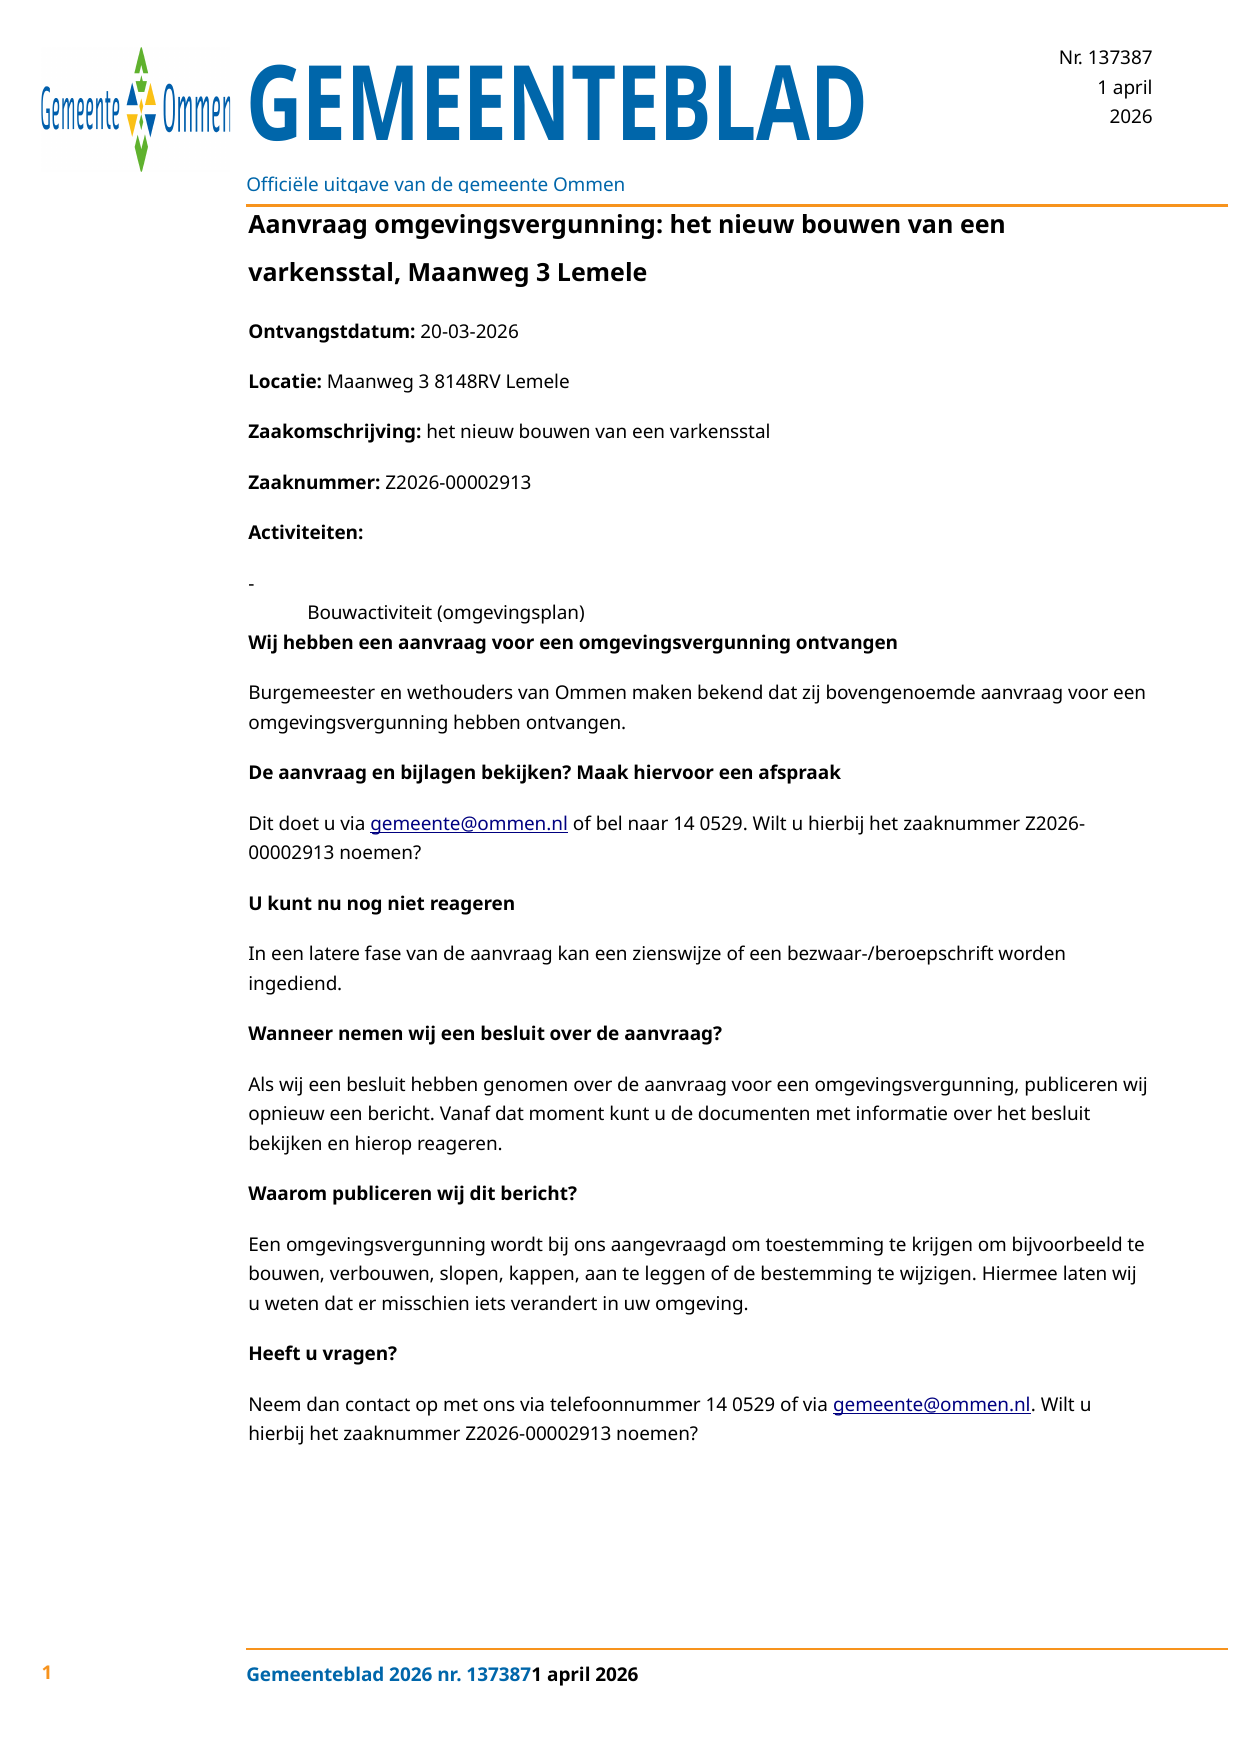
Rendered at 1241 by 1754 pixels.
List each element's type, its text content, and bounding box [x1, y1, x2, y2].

text Als wij een besluit hebben genomen over de aanvraag voor een omgevingsvergunning, publiceren wij opnieuw een bericht. Vanaf dat moment kunt u de documenten met informatie over het besluit bekijken en hierop reageren. [248, 1071, 1152, 1156]
text Waarom publiceren wij dit bericht? [248, 1180, 1152, 1206]
text Wanneer nemen wij een besluit over de aanvraag? [248, 1020, 1152, 1046]
text Neem dan contact op met ons via telefoonnummer 14 0529 of via gemeente@ommen.nl. Wilt u hierbij het zaaknummer Z2026-00002913 noemen? [248, 1391, 1152, 1446]
text Zaakomschrijving: het nieuw bouwen van een varkensstal [248, 419, 1152, 444]
list Bouwactiviteit (omgevingsplan) [248, 599, 1152, 625]
text Burgemeester en wethouders van Ommen maken bekend dat zij bovengenoemde aanvraag voor een omgevingsvergunning hebben ontvangen. [248, 679, 1152, 735]
text Heeft u vragen? [248, 1340, 1152, 1366]
picture [41, 47, 231, 172]
text Aanvraag omgevingsvergunning: het nieuw bouwen van een varkensstal, Maanweg 3 Lemele [248, 207, 1152, 288]
text Locatie: Maanweg 3 8148RV Lemele [248, 368, 1152, 394]
text Zaaknummer: Z2026-00002913 [248, 469, 1152, 495]
text De aanvraag en bijlagen bekijken? Maak hiervoor een afspraak [248, 759, 1152, 785]
text Een omgevingsvergunning wordt bij ons aangevraagd om toestemming te krijgen om bijvoorbeeld te bouwen, verbouwen, slopen, kappen, aan te leggen of de bestemming te wijzigen. Hiermee laten wij u weten dat er misschien iets verandert in uw omgeving. [248, 1231, 1152, 1316]
text Wij hebben een aanvraag voor een omgevingsvergunning ontvangen [248, 629, 1152, 655]
text Activiteiten: [248, 519, 1152, 545]
text U kunt nu nog niet reageren [248, 890, 1152, 916]
text Dit doet u via gemeente@ommen.nl of bel naar 14 0529. Wilt u hierbij het zaaknummer Z2026-00002913 noemen? [248, 810, 1152, 865]
text In een latere fase van de aanvraag kan een zienswijze of een bezwaar-/beroepschrift worden ingediend. [248, 940, 1152, 996]
text Ontvangstdatum: 20-03-2026 [248, 318, 1152, 344]
